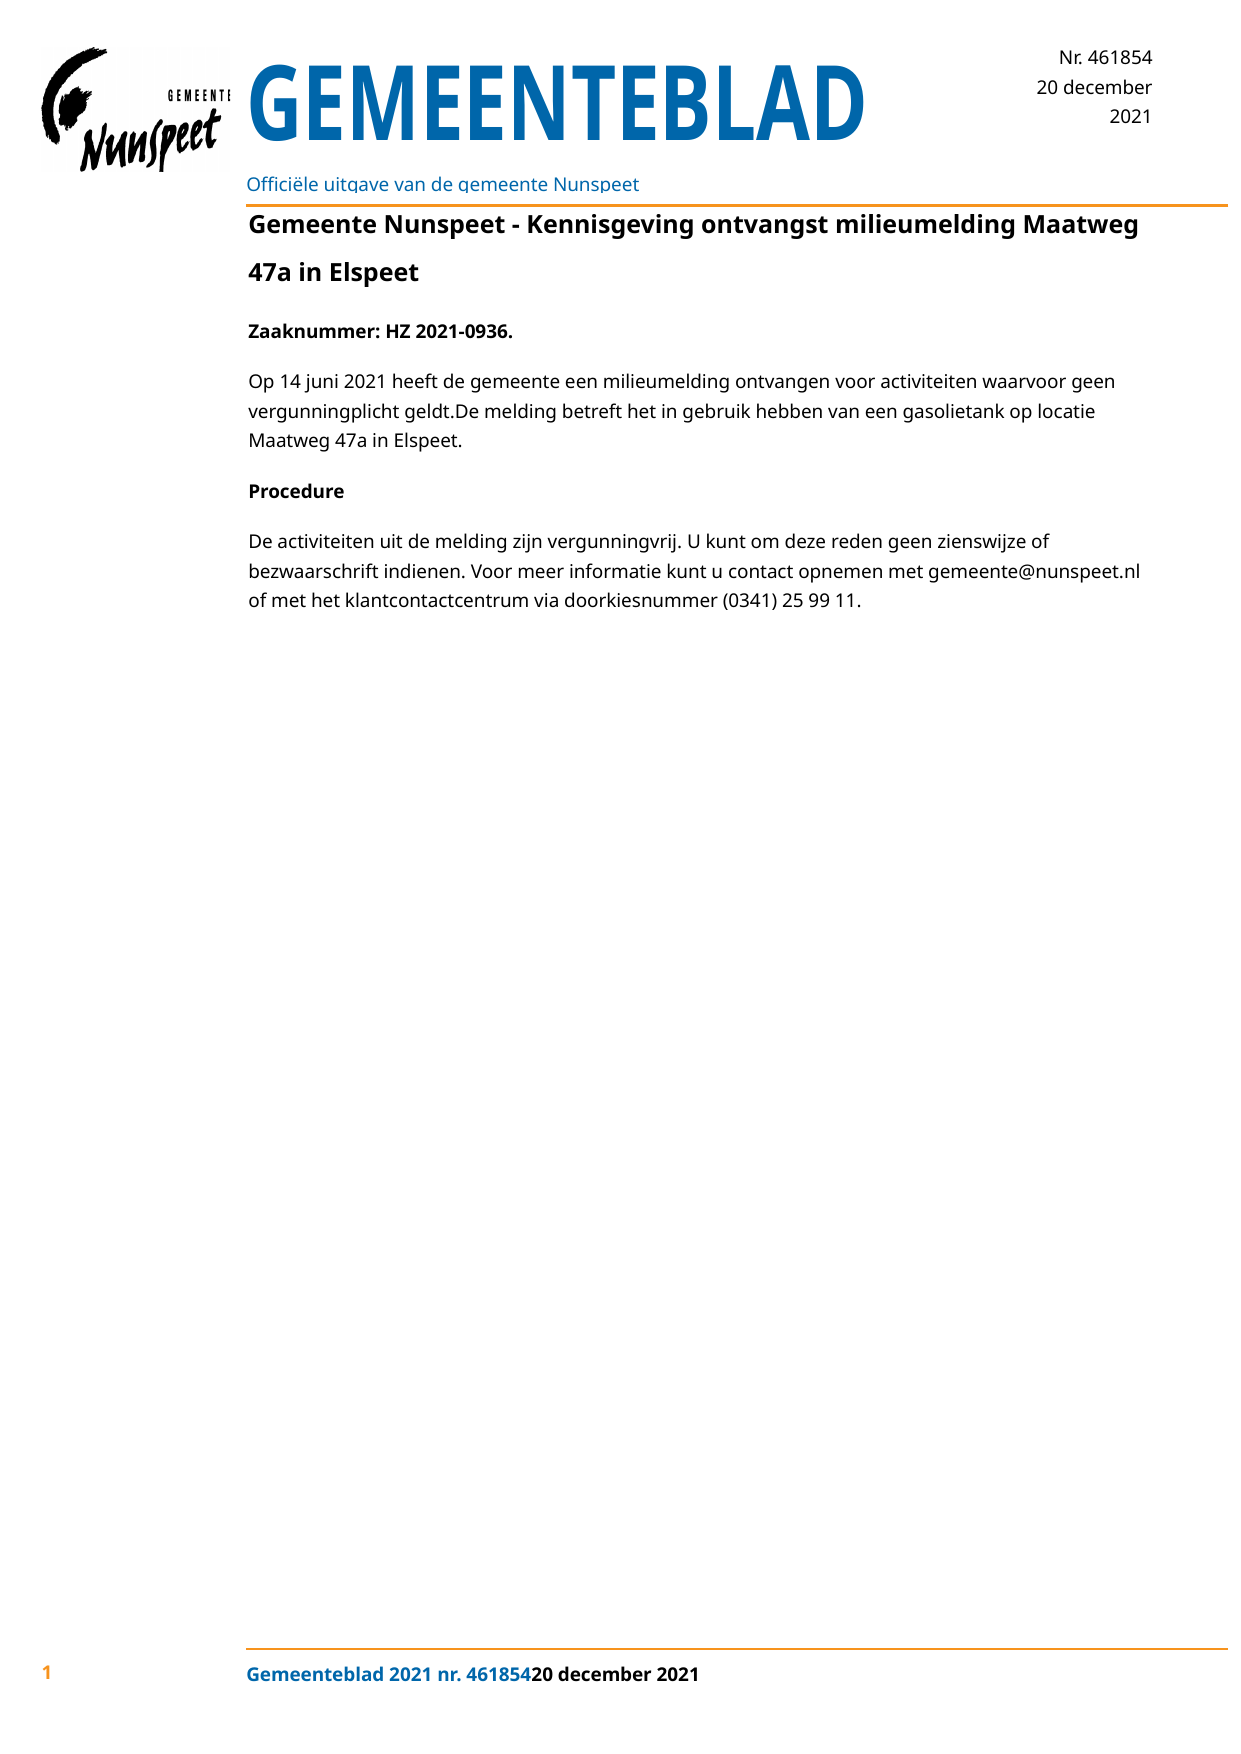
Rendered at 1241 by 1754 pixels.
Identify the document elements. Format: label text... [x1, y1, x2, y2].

text Zaaknummer: HZ 2021-0936. [248, 318, 1152, 344]
text Procedure [248, 478, 1152, 504]
text Gemeente Nunspeet - Kennisgeving ontvangst milieumelding Maatweg 47a in Elspeet [248, 207, 1152, 288]
text De activiteiten uit de melding zijn vergunningvrij. U kunt om deze reden geen zienswijze of bezwaarschrift indienen. Voor meer informatie kunt u contact opnemen met gemeente@nunspeet.nl of met het klantcontactcentrum via doorkiesnummer (0341) 25 99 11. [248, 528, 1152, 613]
picture [41, 47, 231, 172]
text Op 14 juni 2021 heeft de gemeente een milieumelding ontvangen voor activiteiten waarvoor geen vergunningplicht geldt.De melding betreft het in gebruik hebben van een gasolietank op locatie Maatweg 47a in Elspeet. [248, 368, 1152, 453]
